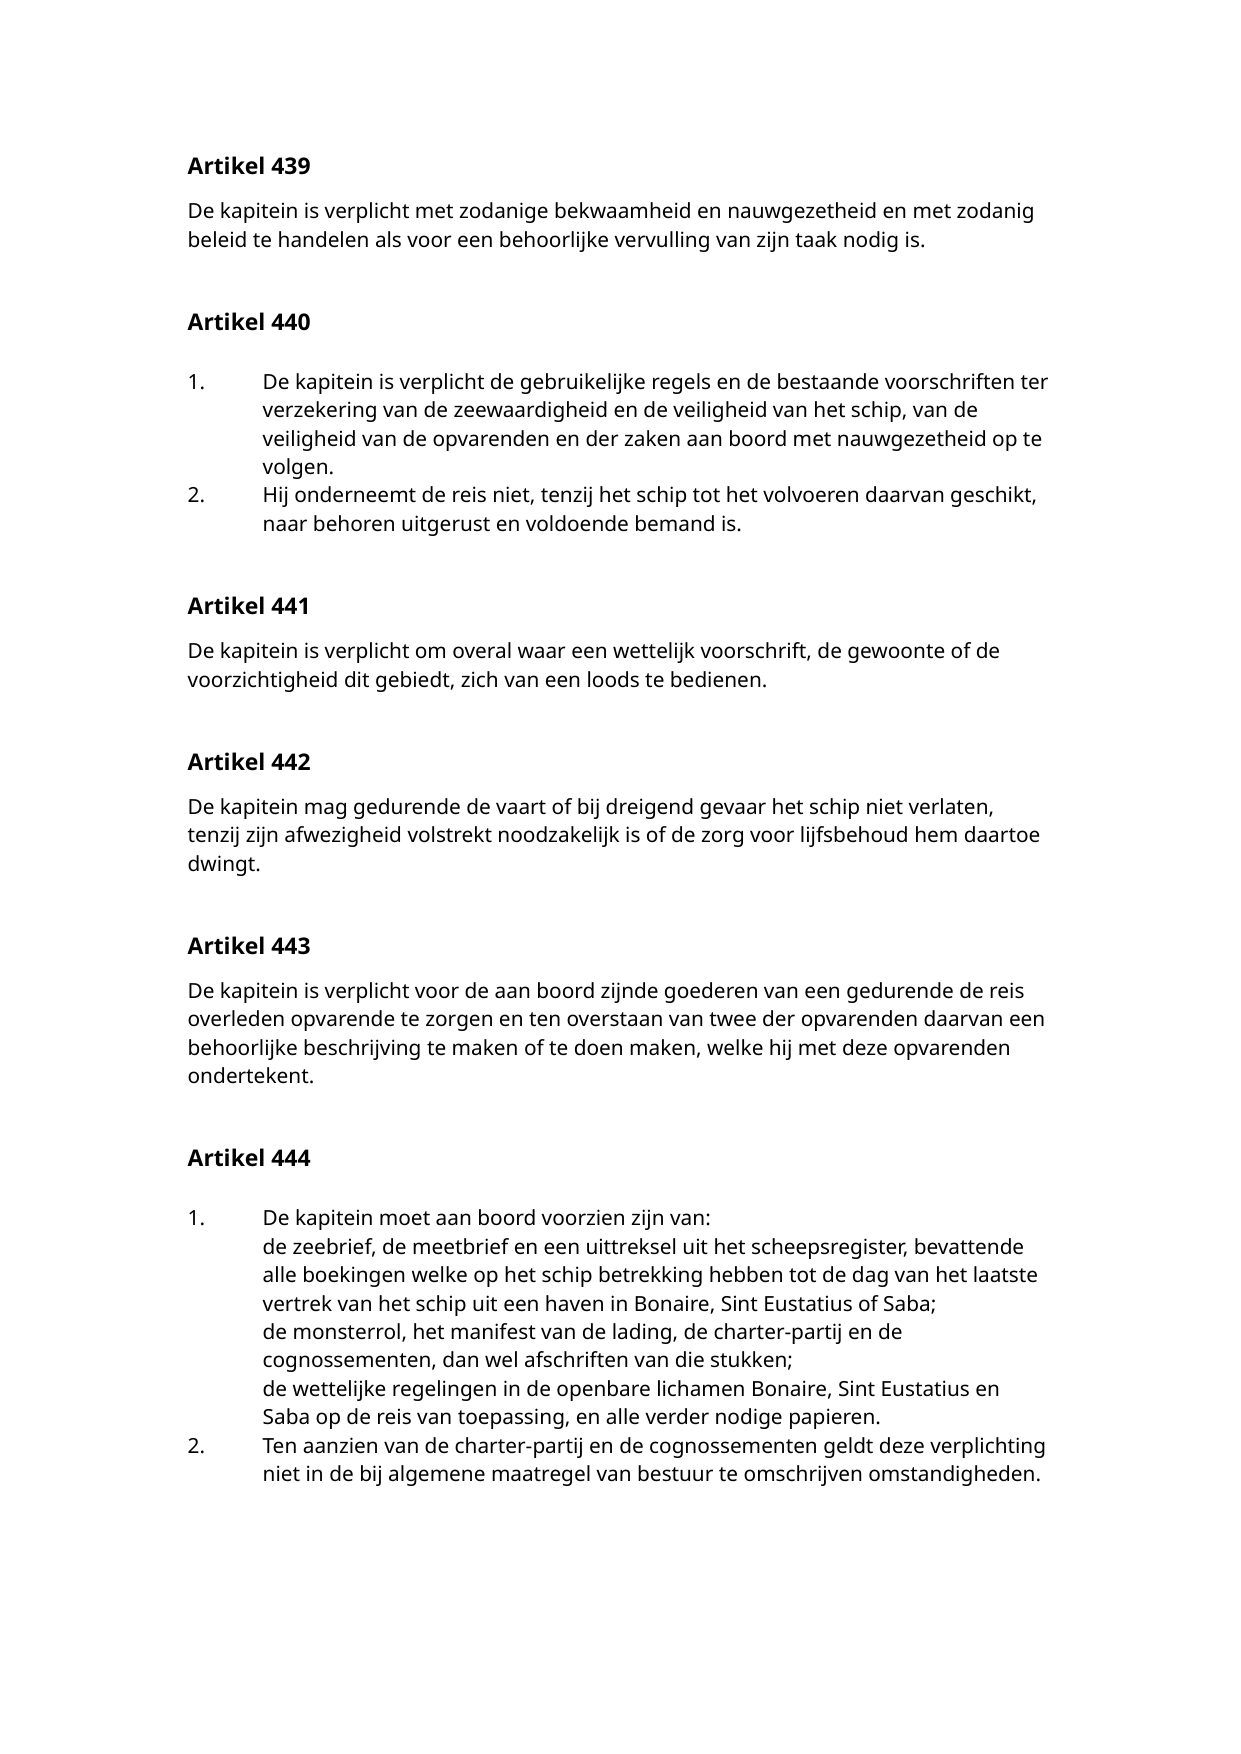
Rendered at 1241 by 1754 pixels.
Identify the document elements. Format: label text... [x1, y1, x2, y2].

text De kapitein mag gedurende de vaart of bij dreigend gevaar het schip niet verlaten, tenzij zijn afwezigheid volstrekt noodzakelijk is of de zorg voor lijfsbehoud hem daartoe dwingt. [187, 792, 1053, 877]
subtitle Artikel 439 [187, 150, 1053, 181]
list de zeebrief, de meetbrief en een uittreksel uit het scheepsregister, bevattende alle boekingen welke op het schip betrekking hebben tot de dag van het laatste vertrek van het schip uit een haven in Bonaire, Sint Eustatius of Saba; [187, 1232, 1053, 1317]
list de monsterrol, het manifest van de lading, de charter-partij en de cognossementen, dan wel afschriften van die stukken; [187, 1317, 1053, 1374]
list Ten aanzien van de charter-partij en de cognossementen geldt deze verplichting niet in de bij algemene maatregel van bestuur te omschrijven omstandigheden. [187, 1431, 1053, 1488]
subtitle Artikel 440 [187, 306, 1053, 337]
list De kapitein moet aan boord voorzien zijn van: [187, 1203, 1053, 1232]
subtitle Artikel 442 [187, 746, 1053, 777]
text De kapitein is verplicht om overal waar een wettelijk voorschrift, de gewoonte of de voorzichtigheid dit gebiedt, zich van een loods te bedienen. [187, 636, 1053, 693]
list de wettelijke regelingen in de openbare lichamen Bonaire, Sint Eustatius en Saba op de reis van toepassing, en alle verder nodige papieren. [187, 1374, 1053, 1431]
subtitle Artikel 444 [187, 1142, 1053, 1173]
text De kapitein is verplicht voor de aan boord zijnde goederen van een gedurende de reis overleden opvarende te zorgen en ten overstaan van twee der opvarenden daarvan een behoorlijke beschrijving te maken of te doen maken, welke hij met deze opvarenden ondertekent. [187, 976, 1053, 1090]
subtitle Artikel 443 [187, 930, 1053, 961]
text De kapitein is verplicht met zodanige bekwaamheid en nauwgezetheid en met zodanig beleid te handelen als voor een behoorlijke vervulling van zijn taak nodig is. [187, 196, 1053, 253]
subtitle Artikel 441 [187, 590, 1053, 621]
list Hij onderneemt de reis niet, tenzij het schip tot het volvoeren daarvan geschikt, naar behoren uitgerust en voldoende bemand is. [187, 481, 1053, 537]
list De kapitein is verplicht de gebruikelijke regels en de bestaande voorschriften ter verzekering van de zeewaardigheid en de veiligheid van het schip, van de veiligheid van de opvarenden en der zaken aan boord met nauwgezetheid op te volgen. [187, 367, 1053, 481]
